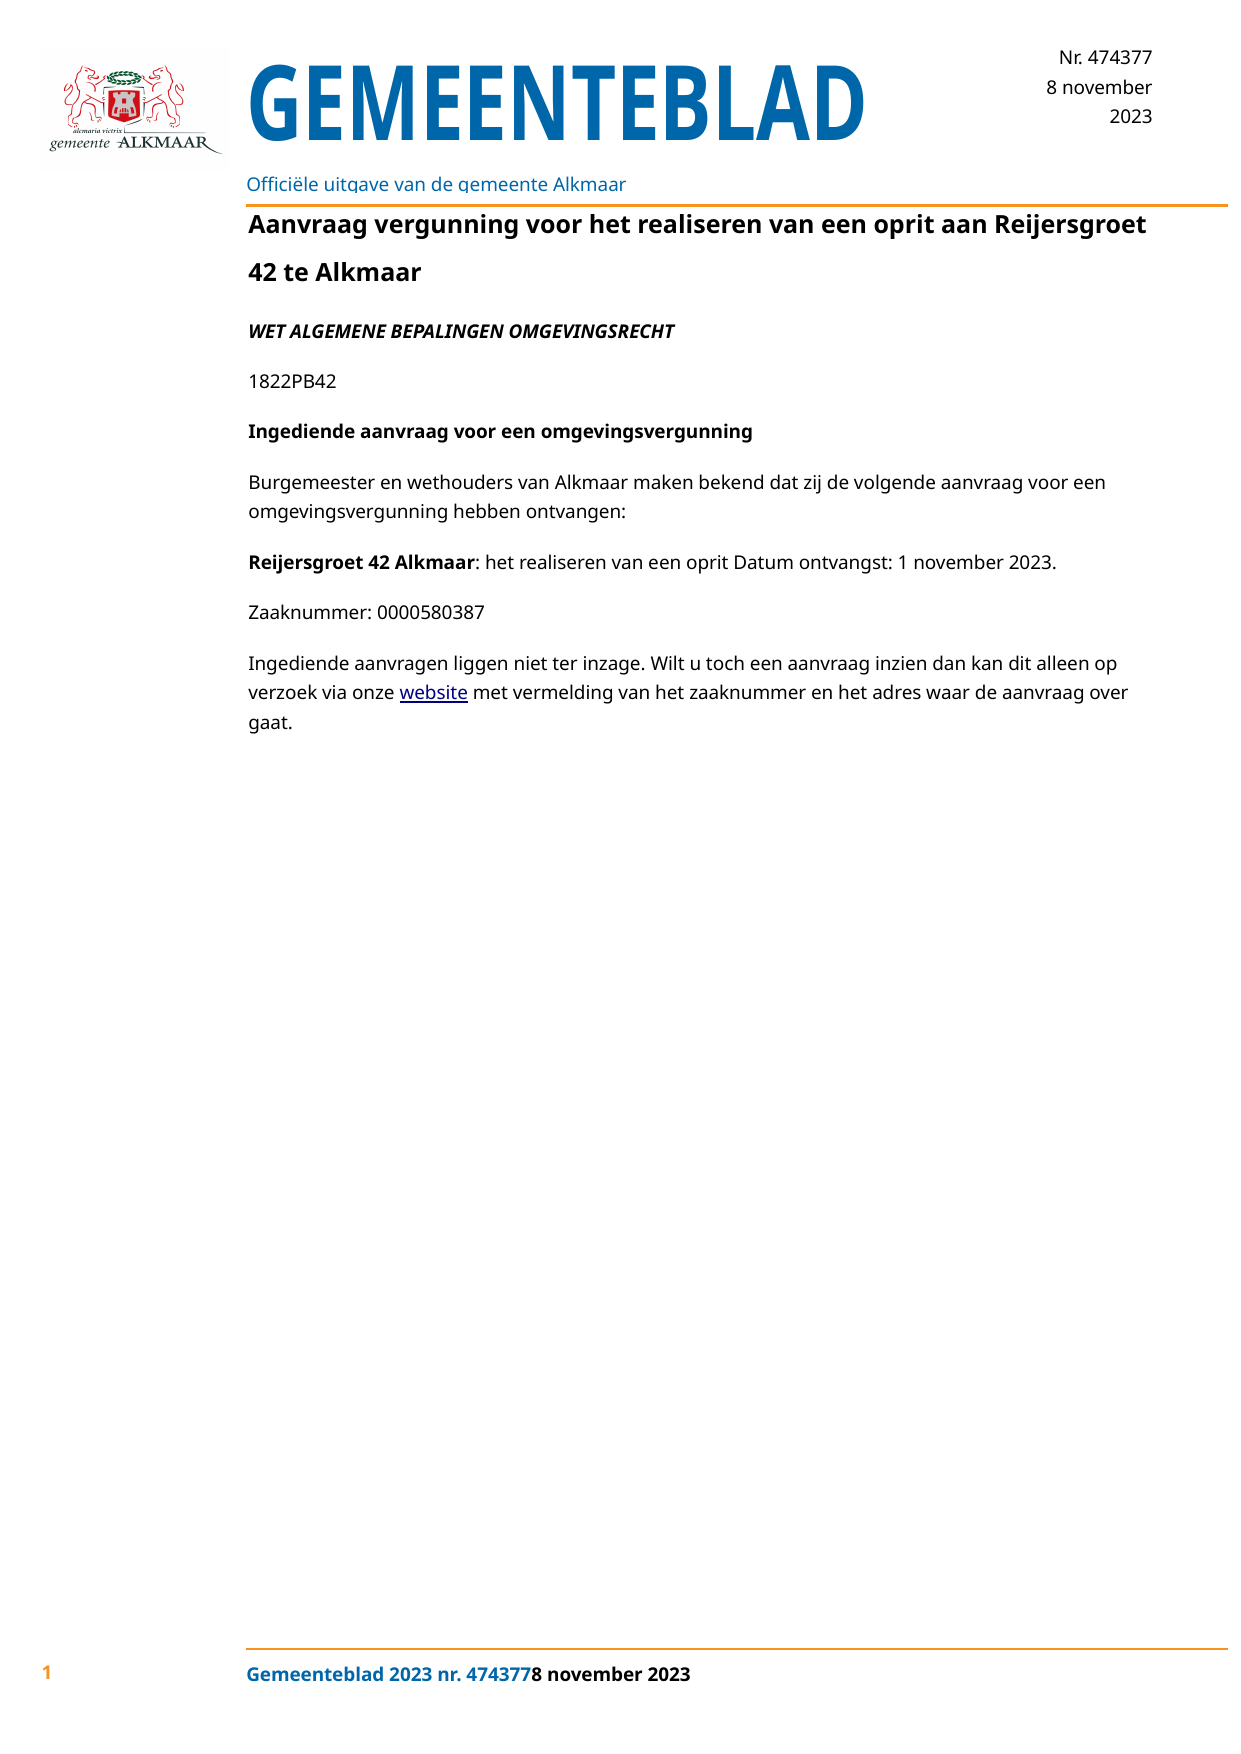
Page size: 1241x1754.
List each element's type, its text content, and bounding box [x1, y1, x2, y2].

picture [41, 47, 231, 172]
text Zaaknummer: 0000580387 [248, 599, 1152, 625]
text Reijersgroet 42 Alkmaar: het realiseren van een oprit Datum ontvangst: 1 november 2023. [248, 549, 1152, 575]
text Burgemeester en wethouders van Alkmaar maken bekend dat zij de volgende aanvraag voor een omgevingsvergunning hebben ontvangen: [248, 469, 1152, 524]
text Ingediende aanvraag voor een omgevingsvergunning [248, 419, 1152, 444]
text 1822PB42 [248, 368, 1152, 394]
text Aanvraag vergunning voor het realiseren van een oprit aan Reijersgroet 42 te Alkmaar [248, 207, 1152, 288]
text Ingediende aanvragen liggen niet ter inzage. Wilt u toch een aanvraag inzien dan kan dit alleen op verzoek via onze website met vermelding van het zaaknummer en het adres waar de aanvraag over gaat. [248, 650, 1152, 735]
text WET ALGEMENE BEPALINGEN OMGEVINGSRECHT [248, 318, 1152, 344]
